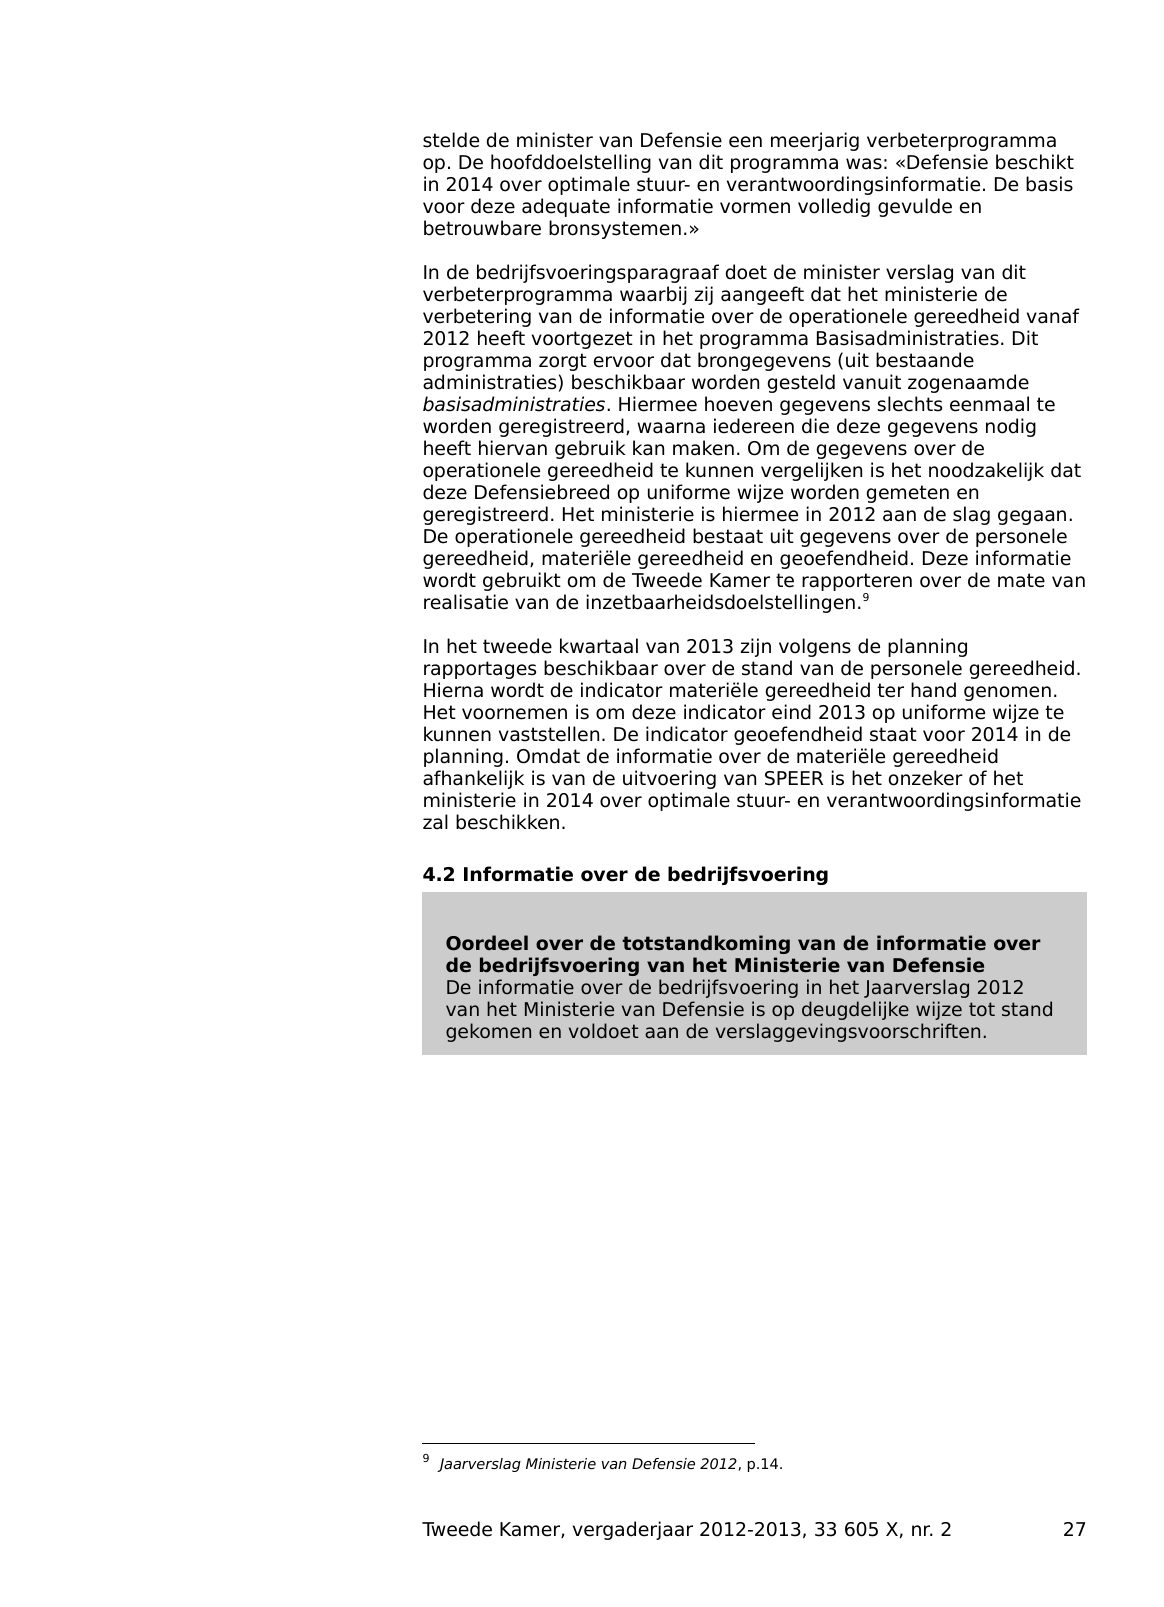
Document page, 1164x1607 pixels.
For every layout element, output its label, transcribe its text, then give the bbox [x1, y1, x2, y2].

text In de bedrijfsvoeringsparagraaf doet de minister verslag van dit verbeterprogramma waarbij zij aangeeft dat het ministerie de verbetering van de informatie over de operationele gereedheid vanaf 2012 heeft voortgezet in het programma Basisadministraties. Dit programma zorgt ervoor dat brongegevens (uit bestaande administraties) beschikbaar worden gesteld vanuit zogenaamde basisadministraties. Hiermee hoeven gegevens slechts eenmaal te worden geregistreerd, waarna iedereen die deze gegevens nodig heeft hiervan gebruik kan maken. Om de gegevens over de operationele gereedheid te kunnen vergelijken is het noodzakelijk dat deze Defensiebreed op uniforme wijze worden gemeten en geregistreerd. Het ministerie is hiermee in 2012 aan de slag gegaan. De operationele gereedheid bestaat uit gegevens over de personele gereedheid, materiële gereedheid en geoefendheid. Deze informatie wordt gebruikt om de Tweede Kamer te rapporteren over de mate van realisatie van de inzetbaarheidsdoelstellingen. [422, 262, 1087, 614]
text Jaarverslag Ministerie van Defensie 2012, p.14. [422, 1452, 1087, 1474]
subtitle 4.2 Informatie over de bedrijfsvoering [422, 864, 1087, 886]
text In het tweede kwartaal van 2013 zijn volgens de planning rapportages beschikbaar over de stand van de personele gereedheid. Hierna wordt de indicator materiële gereedheid ter hand genomen. Het voornemen is om deze indicator eind 2013 op uniforme wijze te kunnen vaststellen. De indicator geoefendheid staat voor 2014 in de planning. Omdat de informatie over de materiële gereedheid afhankelijk is van de uitvoering van SPEER is het onzeker of het ministerie in 2014 over optimale stuur- en verantwoordingsinformatie zal beschikken. [422, 636, 1087, 834]
table_header Oordeel over de totstandkoming van de informatie over de bedrijfsvoering van het Ministerie van Defensie De informatie over de bedrijfsvoering in het Jaarverslag 2012 van het Ministerie van Defensie is op deugdelijke wijze tot stand gekomen en voldoet aan de verslaggevingsvoorschriften. [422, 892, 1087, 1055]
text stelde de minister van Defensie een meerjarig verbeterprogramma op. De hoofddoelstelling van dit programma was: «Defensie beschikt in 2014 over optimale stuur- en verantwoordingsinformatie. De basis voor deze adequate informatie vormen volledig gevulde en betrouwbare bronsystemen.» [422, 130, 1087, 240]
